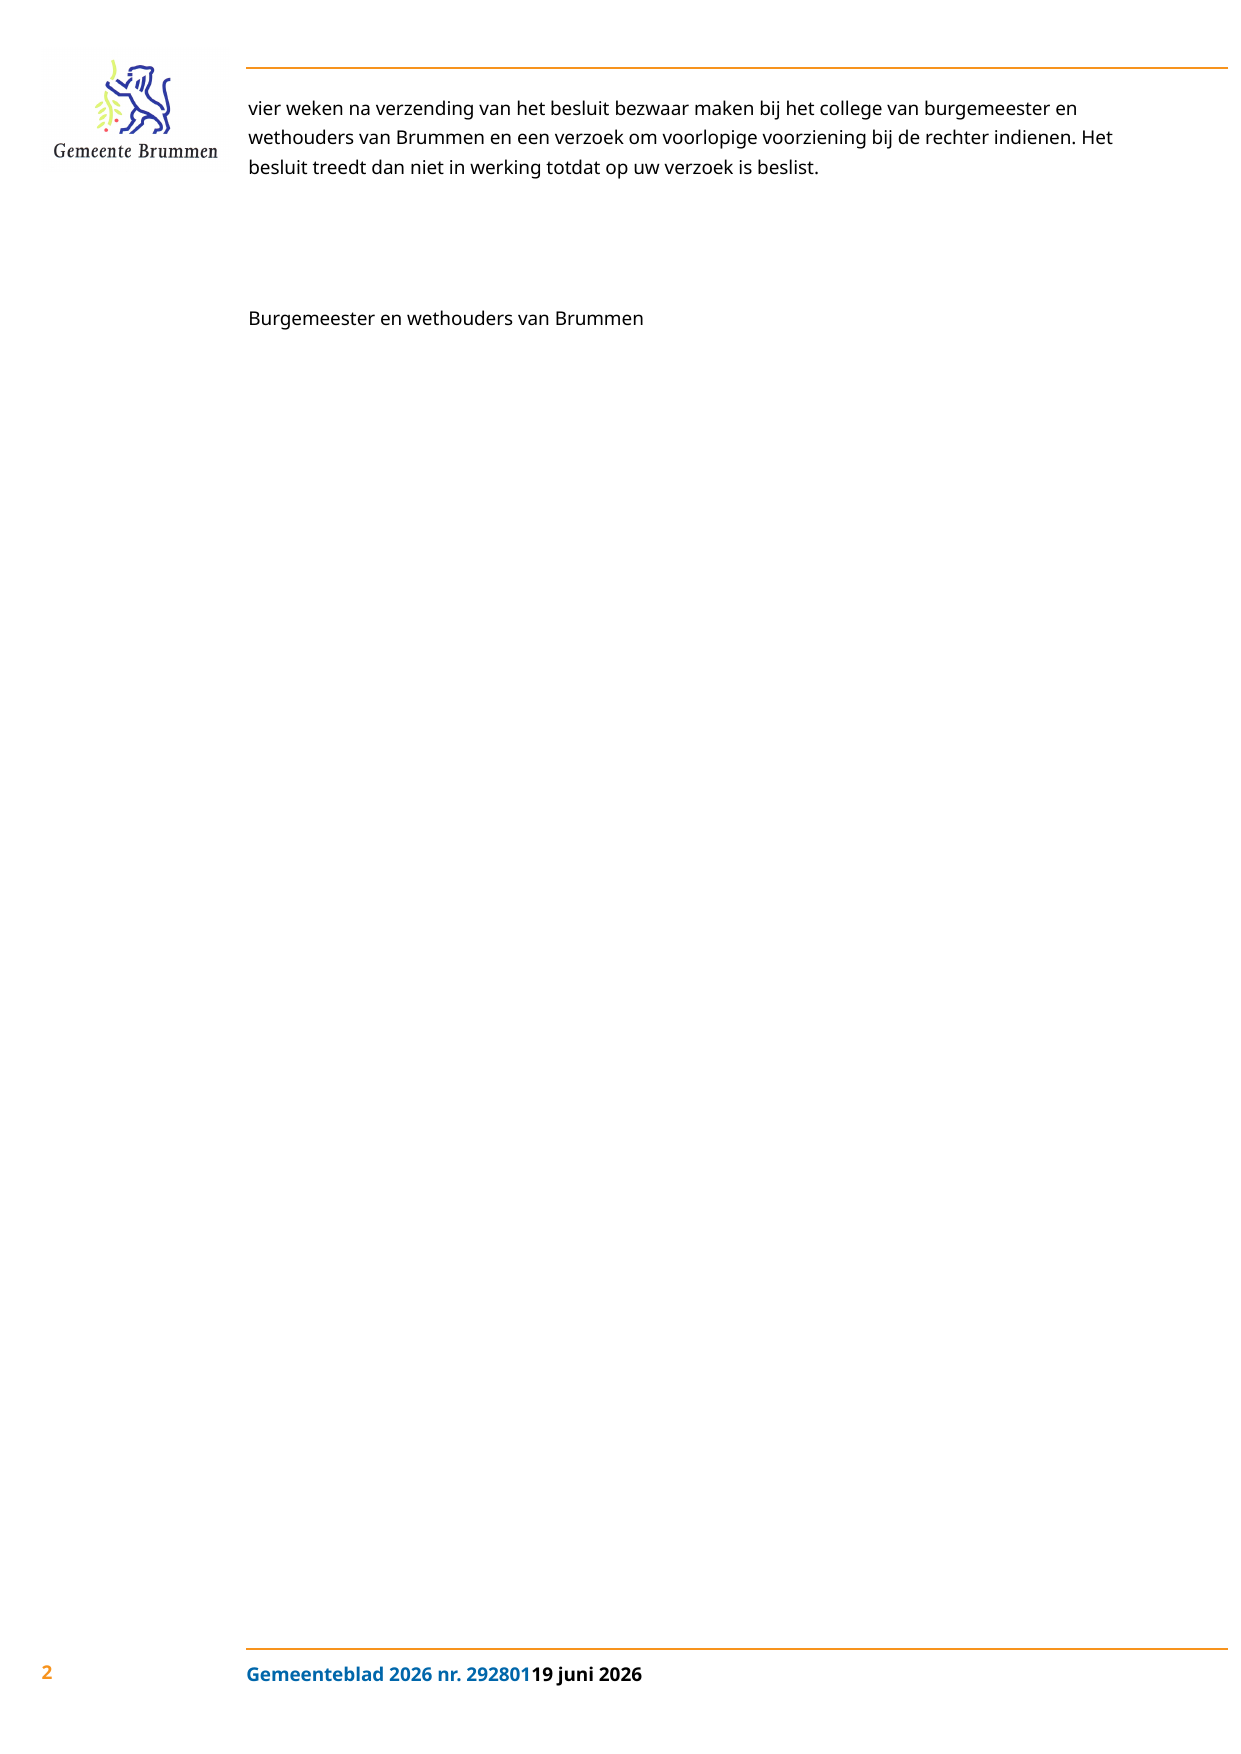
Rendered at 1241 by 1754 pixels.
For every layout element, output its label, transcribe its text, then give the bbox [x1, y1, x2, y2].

picture [41, 47, 231, 172]
text Burgemeester en wethouders van Brummen [248, 305, 1152, 331]
text vier weken na verzending van het besluit bezwaar maken bij het college van burgemeester en wethouders van Brummen en een verzoek om voorlopige voorziening bij de rechter indienen. Het besluit treedt dan niet in werking totdat op uw verzoek is beslist. [248, 95, 1152, 180]
